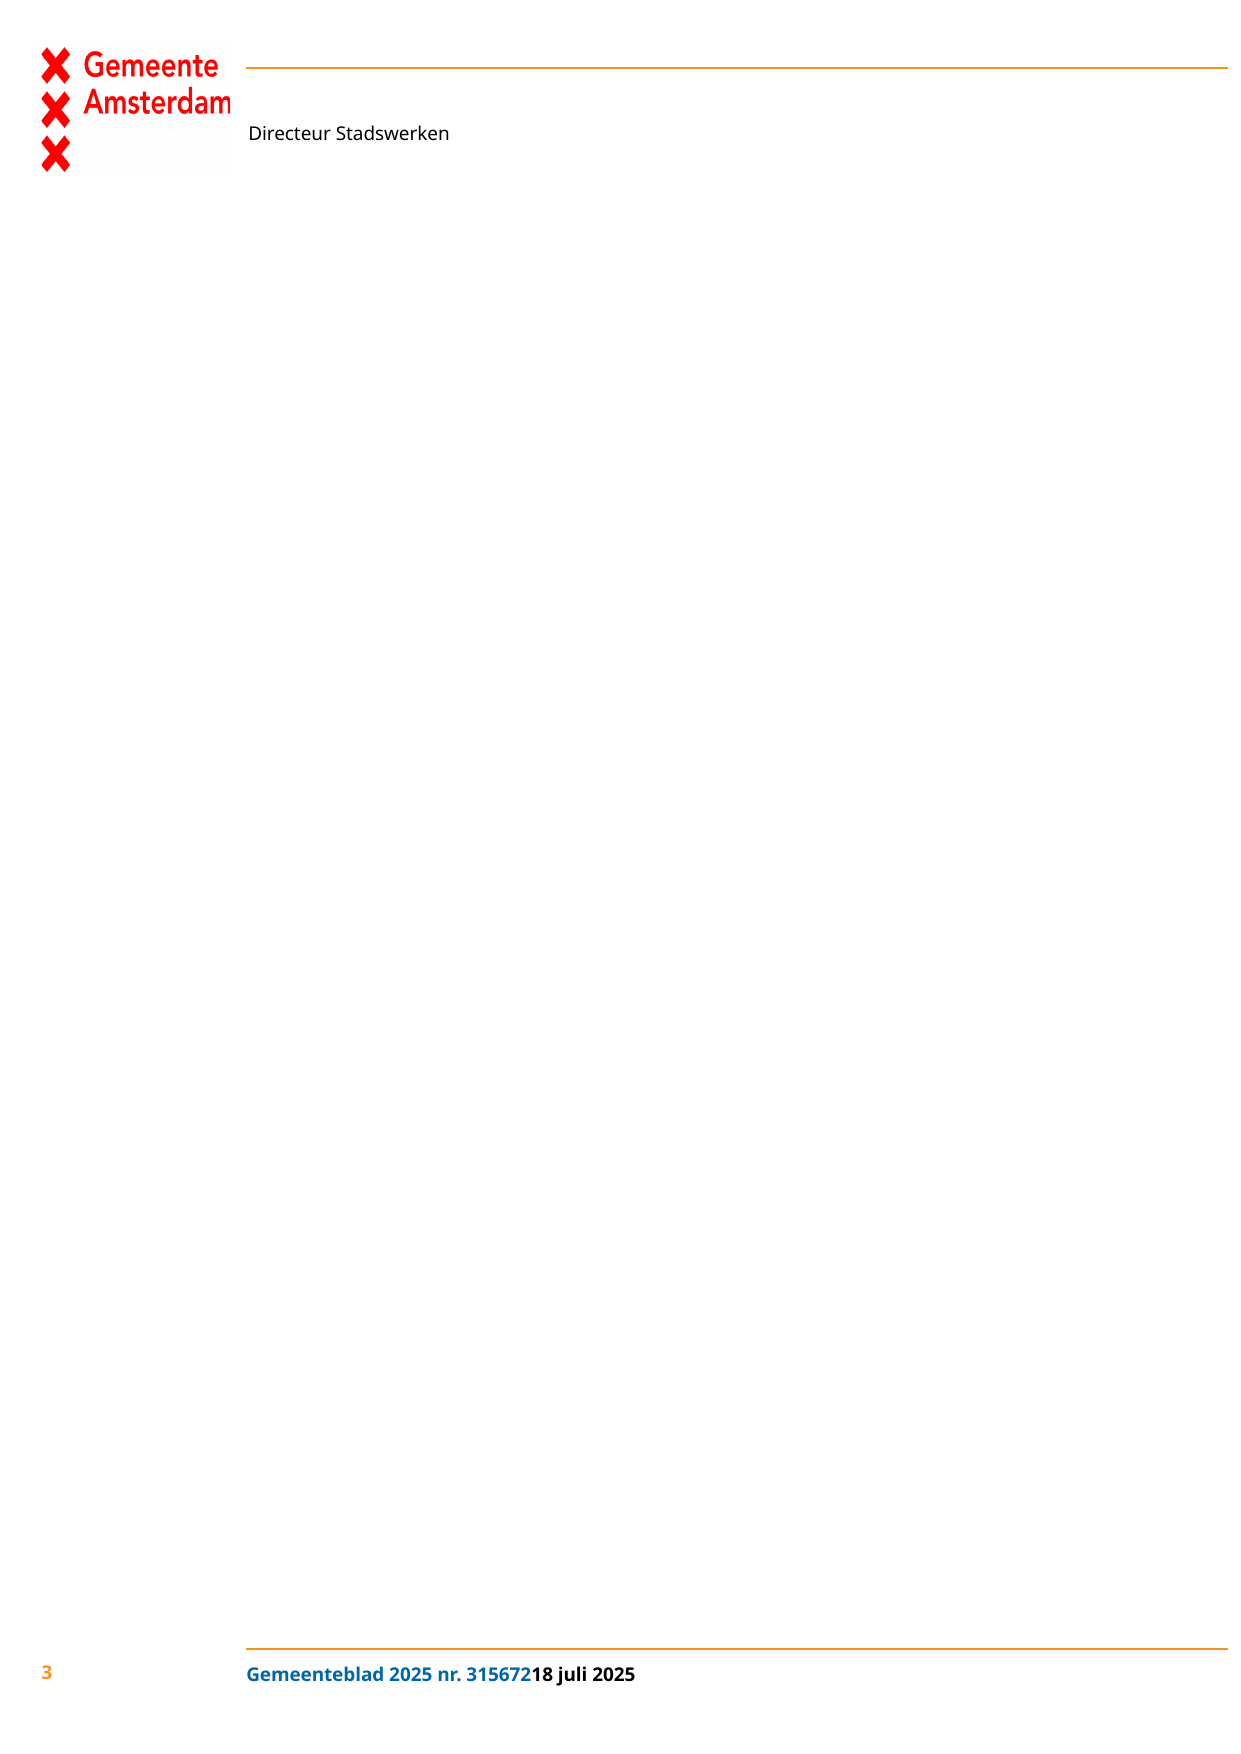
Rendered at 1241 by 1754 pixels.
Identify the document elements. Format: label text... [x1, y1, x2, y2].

text Directeur Stadswerken [248, 121, 1152, 146]
picture [41, 47, 231, 172]
